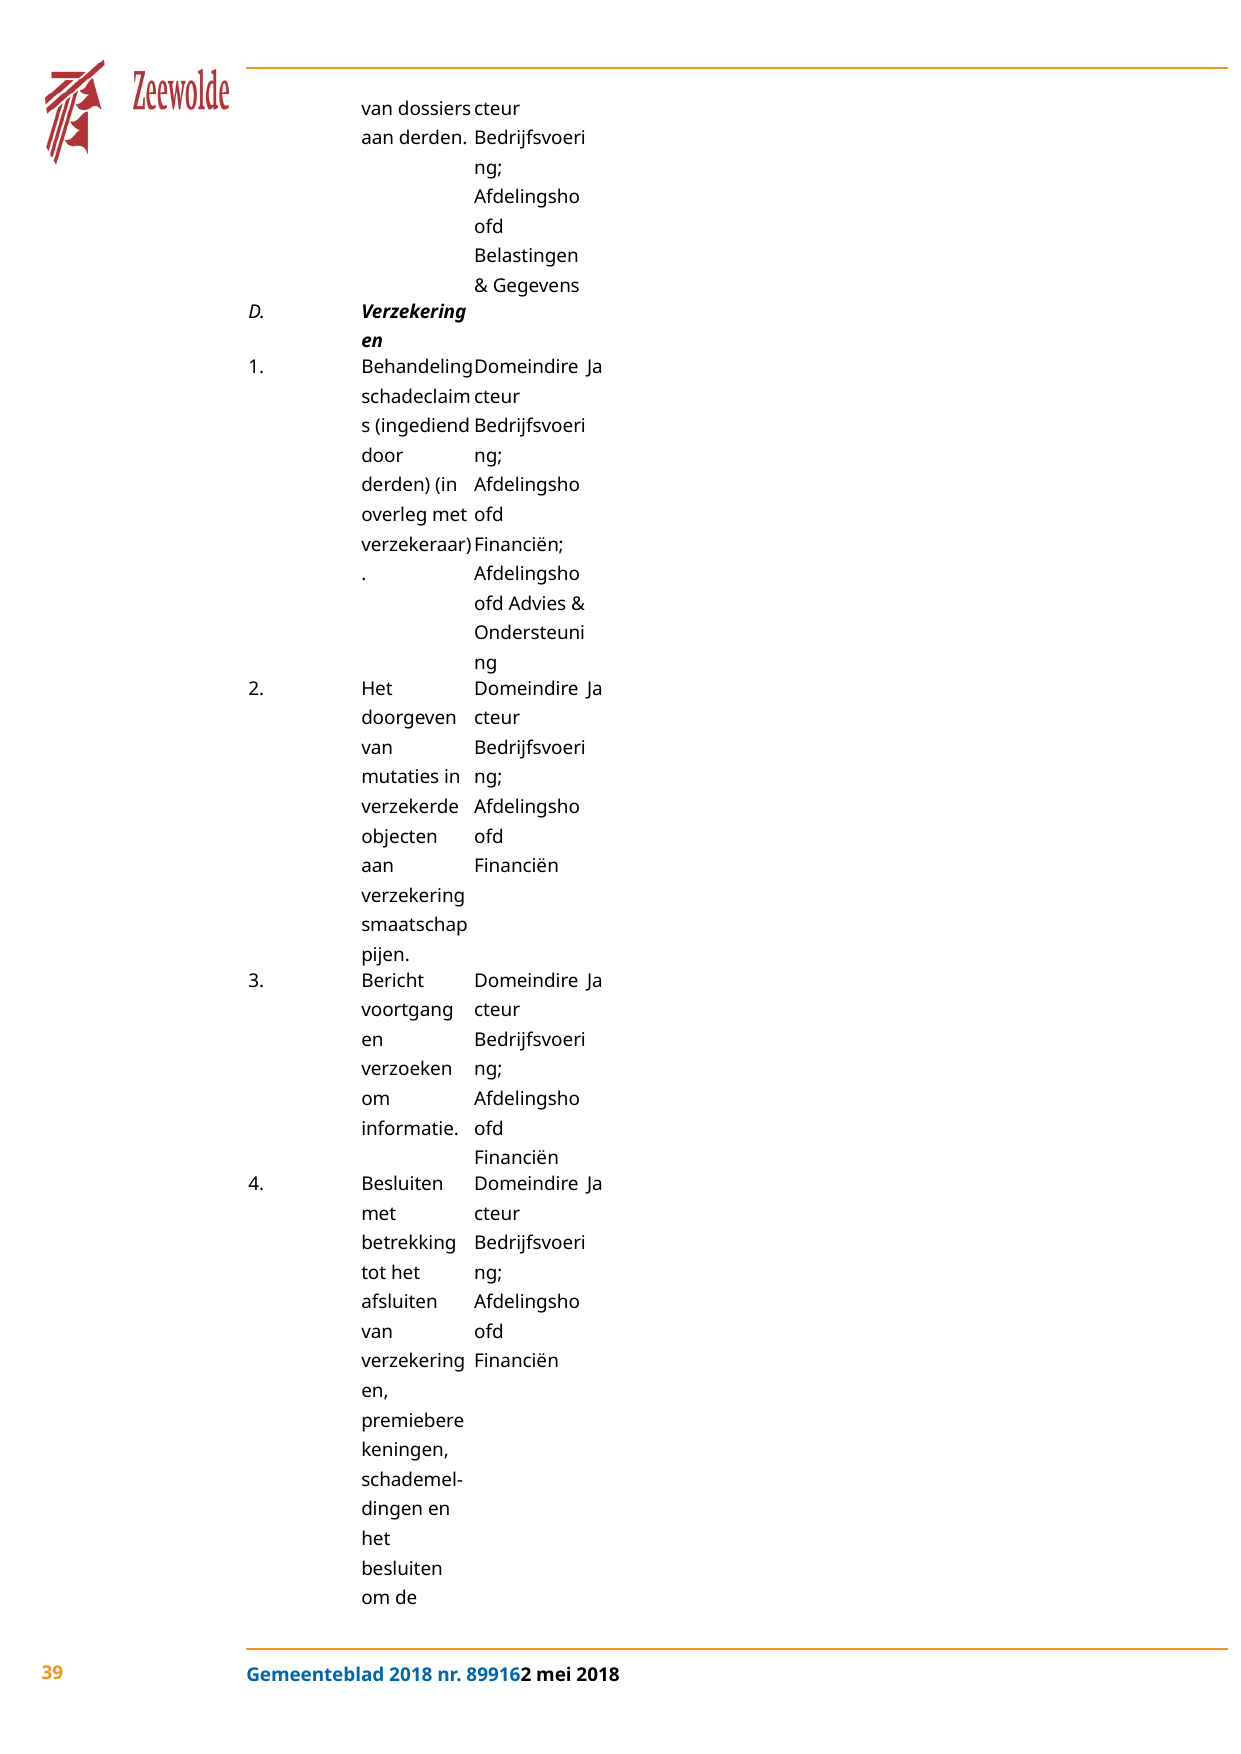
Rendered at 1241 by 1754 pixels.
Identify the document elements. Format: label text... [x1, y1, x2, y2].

table_cell Bericht voortgang en verzoeken om informatie. [361, 967, 474, 1170]
table_cell [700, 298, 813, 353]
table_cell [587, 95, 700, 298]
table_cell [587, 298, 700, 353]
table_cell D. [248, 298, 361, 353]
table_cell 2. [248, 675, 361, 967]
table_cell Domeindirecteur Bedrijfsvoering; Afdelingshoofd Financiën [474, 1170, 587, 1610]
table_cell Ja [587, 967, 700, 1170]
table_cell cteur Bedrijfsvoering; Afdelingshoofd Belastingen & Gegevens [474, 95, 587, 298]
table_cell [248, 95, 361, 298]
table_cell 4. [248, 1170, 361, 1610]
table_cell [700, 1170, 813, 1610]
table_cell Domeindirecteur Bedrijfsvoering; Afdelingshoofd Financiën [474, 967, 587, 1170]
table_cell van dossiers aan derden. [361, 95, 474, 298]
table_cell [700, 353, 813, 675]
table_cell [700, 967, 813, 1170]
table_cell [700, 675, 813, 967]
picture [41, 47, 231, 172]
table_cell Ja [587, 353, 700, 675]
table_cell Verzekeringen [361, 298, 474, 353]
table_cell Domeindirecteur Bedrijfsvoering; Afdelingshoofd Financiën; Afdelingshoofd Advies & Ondersteuning [474, 353, 587, 675]
table_cell 3. [248, 967, 361, 1170]
table_cell [474, 298, 587, 353]
table_cell Behandeling schadeclaims (ingediend door derden) (in overleg met verzekeraar). [361, 353, 474, 675]
table_cell Ja [587, 1170, 700, 1610]
table_cell Het doorgeven van mutaties in verzekerde objecten aan verzekeringsmaatschappijen. [361, 675, 474, 967]
table_cell Besluiten met betrekking tot het afsluiten van verzekeringen, premieberekeningen, schademel­dingen en het besluiten om de [361, 1170, 474, 1610]
table_cell Ja [587, 675, 700, 967]
table_cell 1. [248, 353, 361, 675]
table_cell [700, 95, 813, 298]
table_cell Domeindirecteur Bedrijfsvoering; Afdelingshoofd Financiën [474, 675, 587, 967]
